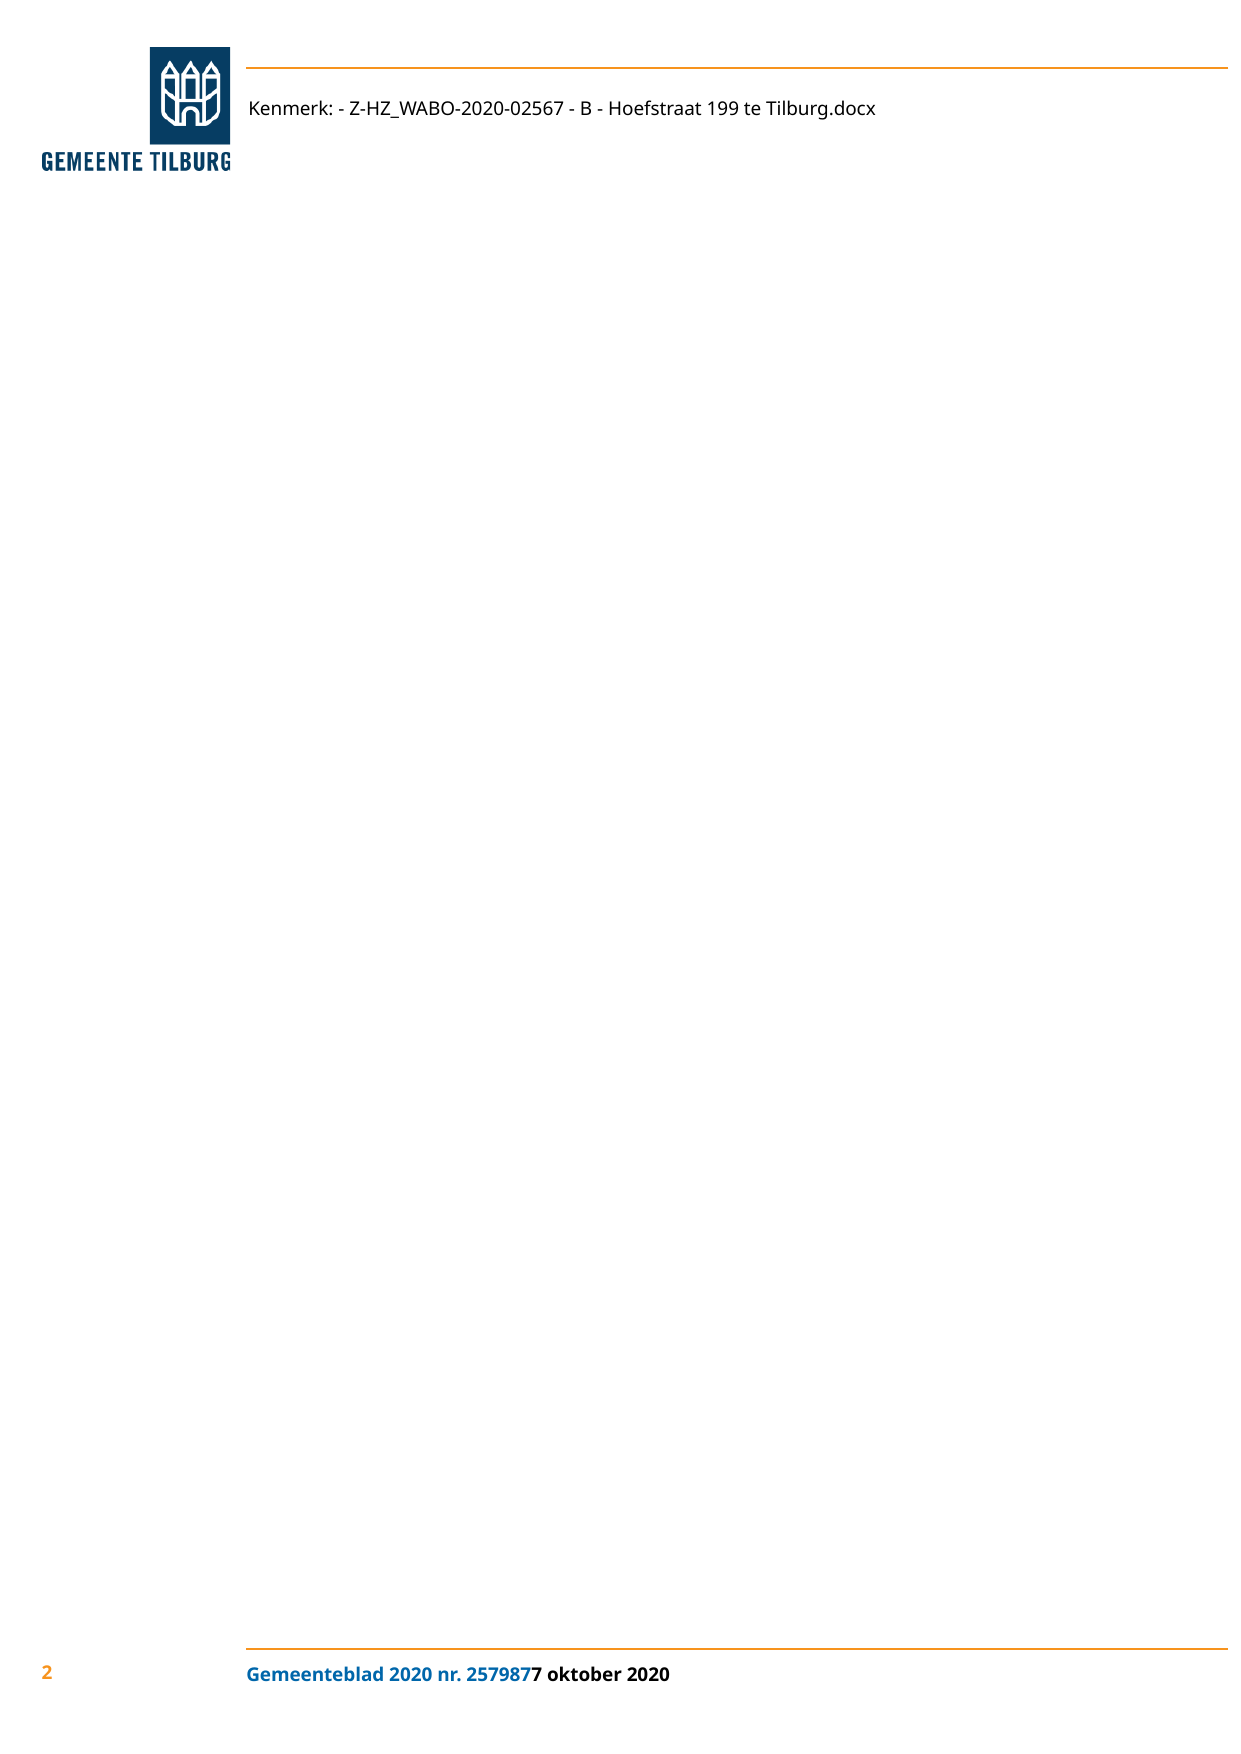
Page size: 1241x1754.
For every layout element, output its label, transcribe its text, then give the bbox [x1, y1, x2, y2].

text Kenmerk: - Z-HZ_WABO-2020-02567 - B - Hoefstraat 199 te Tilburg.docx [248, 95, 1152, 121]
picture [41, 47, 231, 172]
